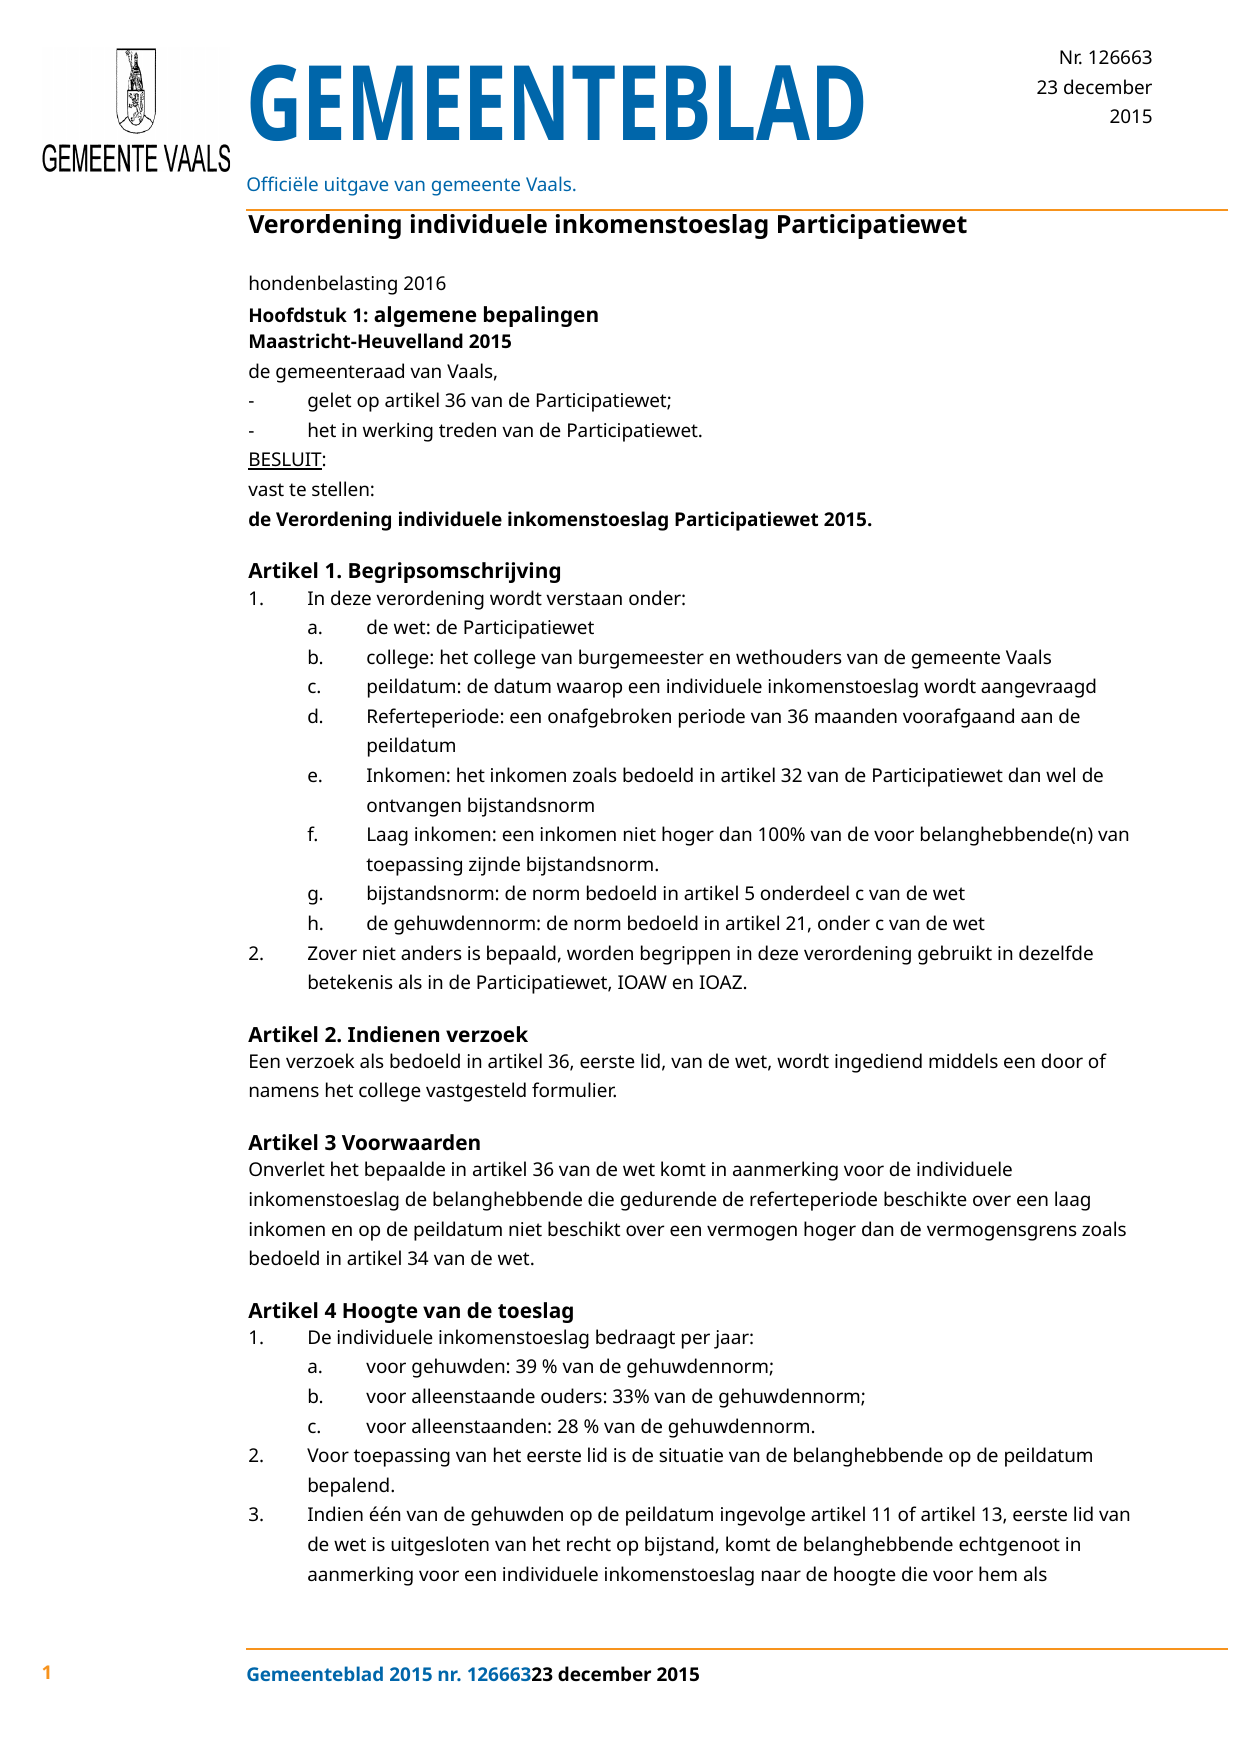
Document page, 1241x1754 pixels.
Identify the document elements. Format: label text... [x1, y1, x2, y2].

list peildatum: de datum waarop een individuele inkomenstoeslag wordt aangevraagd [307, 673, 1152, 699]
text BESLUIT: [248, 447, 1152, 472]
list Zover niet anders is bepaald, worden begrippen in deze verordening gebruikt in dezelfde betekenis als in de Participatiewet, IOAW en IOAZ. [248, 940, 1152, 995]
picture [41, 47, 231, 172]
list voor alleenstaande ouders: 33% van de gehuwdennorm; [307, 1383, 1152, 1409]
text Maastricht-Heuvelland 2015 [248, 328, 1152, 354]
text de gemeenteraad van Vaals, [248, 358, 1152, 384]
text Artikel 4 Hoogte van de toeslag [248, 1296, 1152, 1324]
text Verordening individuele inkomenstoeslag Participatiewet [248, 211, 1152, 241]
text de Verordening individuele inkomenstoeslag Participatiewet 2015. [248, 506, 1152, 532]
list het in werking treden van de Participatiewet. [248, 417, 1152, 443]
list bijstandsnorm: de norm bedoeld in artikel 5 onderdeel c van de wet [307, 881, 1152, 906]
list de gehuwdennorm: de norm bedoeld in artikel 21, onder c van de wet [307, 910, 1152, 936]
list Indien één van de gehuwden op de peildatum ingevolge artikel 11 of artikel 13, eerste lid van de wet is uitgesloten van het recht op bijstand, komt de belanghebbende echtgenoot in aanmerking voor een individuele inkomenstoeslag naar de hoogte die voor hem als [248, 1502, 1152, 1587]
text Artikel 1. Begripsomschrijving [248, 556, 1152, 585]
list college: het college van burgemeester en wethouders van de gemeente Vaals [307, 644, 1152, 669]
list Referteperiode: een onafgebroken periode van 36 maanden voorafgaand aan de peildatum [307, 703, 1152, 758]
list voor alleenstaanden: 28 % van de gehuwdennorm. [307, 1413, 1152, 1439]
text Hoofdstuk 1: algemene bepalingen [248, 300, 1152, 328]
list Inkomen: het inkomen zoals bedoeld in artikel 32 van de Participatiewet dan wel de ontvangen bijstandsnorm [307, 762, 1152, 817]
text hondenbelasting 2016 [248, 270, 1152, 296]
text Artikel 3 Voorwaarden [248, 1128, 1152, 1157]
list Laag inkomen: een inkomen niet hoger dan 100% van de voor belanghebbende(n) van toepassing zijnde bijstandsnorm. [307, 821, 1152, 877]
list de wet: de Participatiewet [307, 614, 1152, 640]
list gelet op artikel 36 van de Participatiewet; [248, 387, 1152, 413]
list voor gehuwden: 39 % van de gehuwdennorm; [307, 1354, 1152, 1379]
list Voor toepassing van het eerste lid is de situatie van de belanghebbende op de peildatum bepalend. [248, 1442, 1152, 1498]
text Onverlet het bepaalde in artikel 36 van de wet komt in aanmerking voor de individuele inkomenstoeslag de belanghebbende die gedurende de referteperiode beschikte over een laag inkomen en op de peildatum niet beschikt over een vermogen hoger dan de vermogensgrens zoals bedoeld in artikel 34 van de wet. [248, 1157, 1152, 1271]
text Een verzoek als bedoeld in artikel 36, eerste lid, van de wet, wordt ingediend middels een door of namens het college vastgesteld formulier. [248, 1048, 1152, 1103]
list De individuele inkomenstoeslag bedraagt per jaar: [248, 1324, 1152, 1350]
text Artikel 2. Indienen verzoek [248, 1020, 1152, 1048]
text vast te stellen: [248, 476, 1152, 502]
list In deze verordening wordt verstaan onder: [248, 585, 1152, 610]
